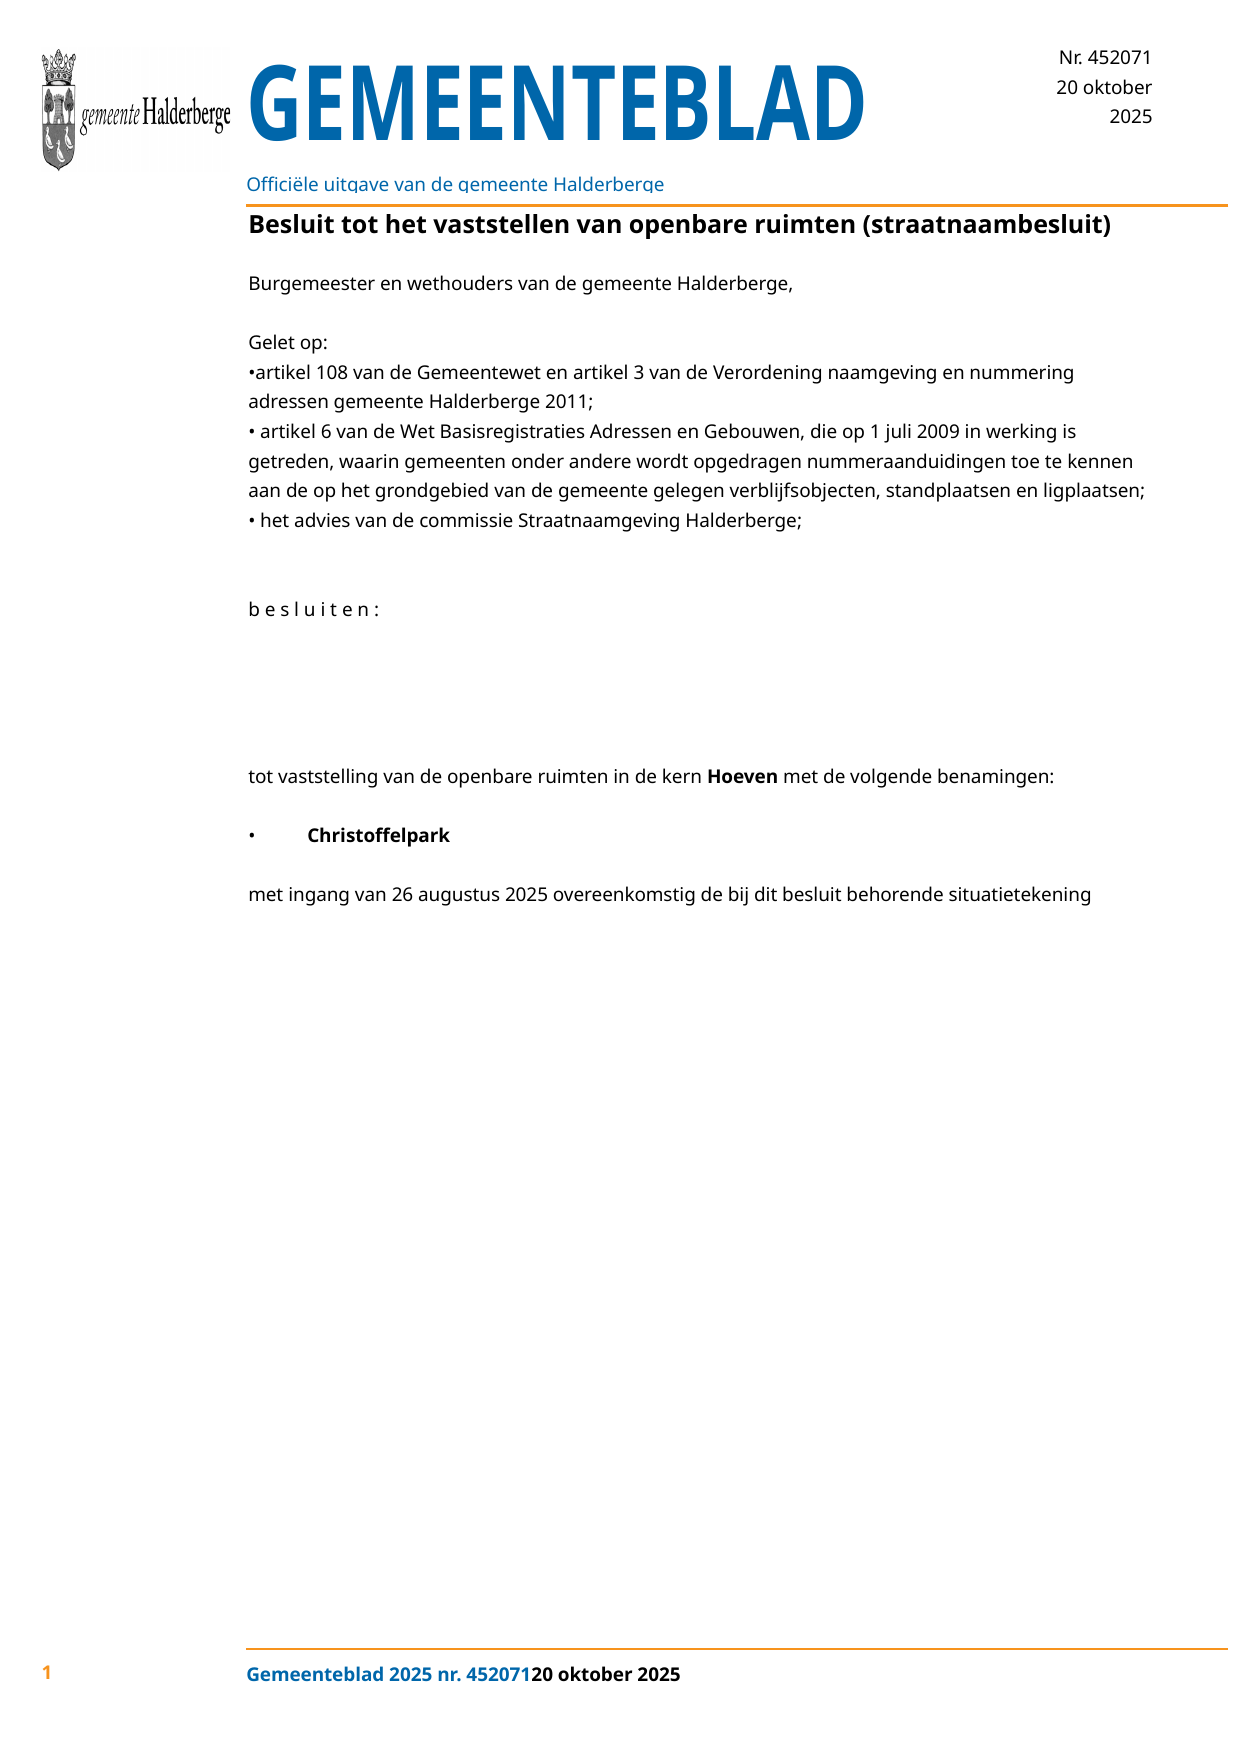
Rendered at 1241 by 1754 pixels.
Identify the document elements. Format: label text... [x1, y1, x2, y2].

picture [41, 47, 231, 172]
text met ingang van 26 augustus 2025 overeenkomstig de bij dit besluit behorende situatietekening [248, 882, 1152, 907]
text • het advies van de commissie Straatnaamgeving Halderberge; [248, 507, 1152, 533]
text • artikel 6 van de Wet Basisregistraties Adressen en Gebouwen, die op 1 juli 2009 in werking is getreden, waarin gemeenten onder andere wordt opgedragen nummeraanduidingen toe te kennen aan de op het grondgebied van de gemeente gelegen verblijfsobjecten, standplaatsen en ligplaatsen; [248, 418, 1152, 503]
list Christoffelpark [248, 822, 1152, 848]
text b e s l u i t e n : [248, 596, 1152, 621]
text Burgemeester en wethouders van de gemeente Halderberge, [248, 270, 1152, 296]
text tot vaststelling van de openbare ruimten in de kern Hoeven met de volgende benamingen: [248, 763, 1152, 789]
text Gelet op: [248, 329, 1152, 355]
text •artikel 108 van de Gemeentewet en artikel 3 van de Verordening naamgeving en nummering adressen gemeente Halderberge 2011; [248, 359, 1152, 414]
text Besluit tot het vaststellen van openbare ruimten (straatnaambesluit) [248, 207, 1152, 241]
